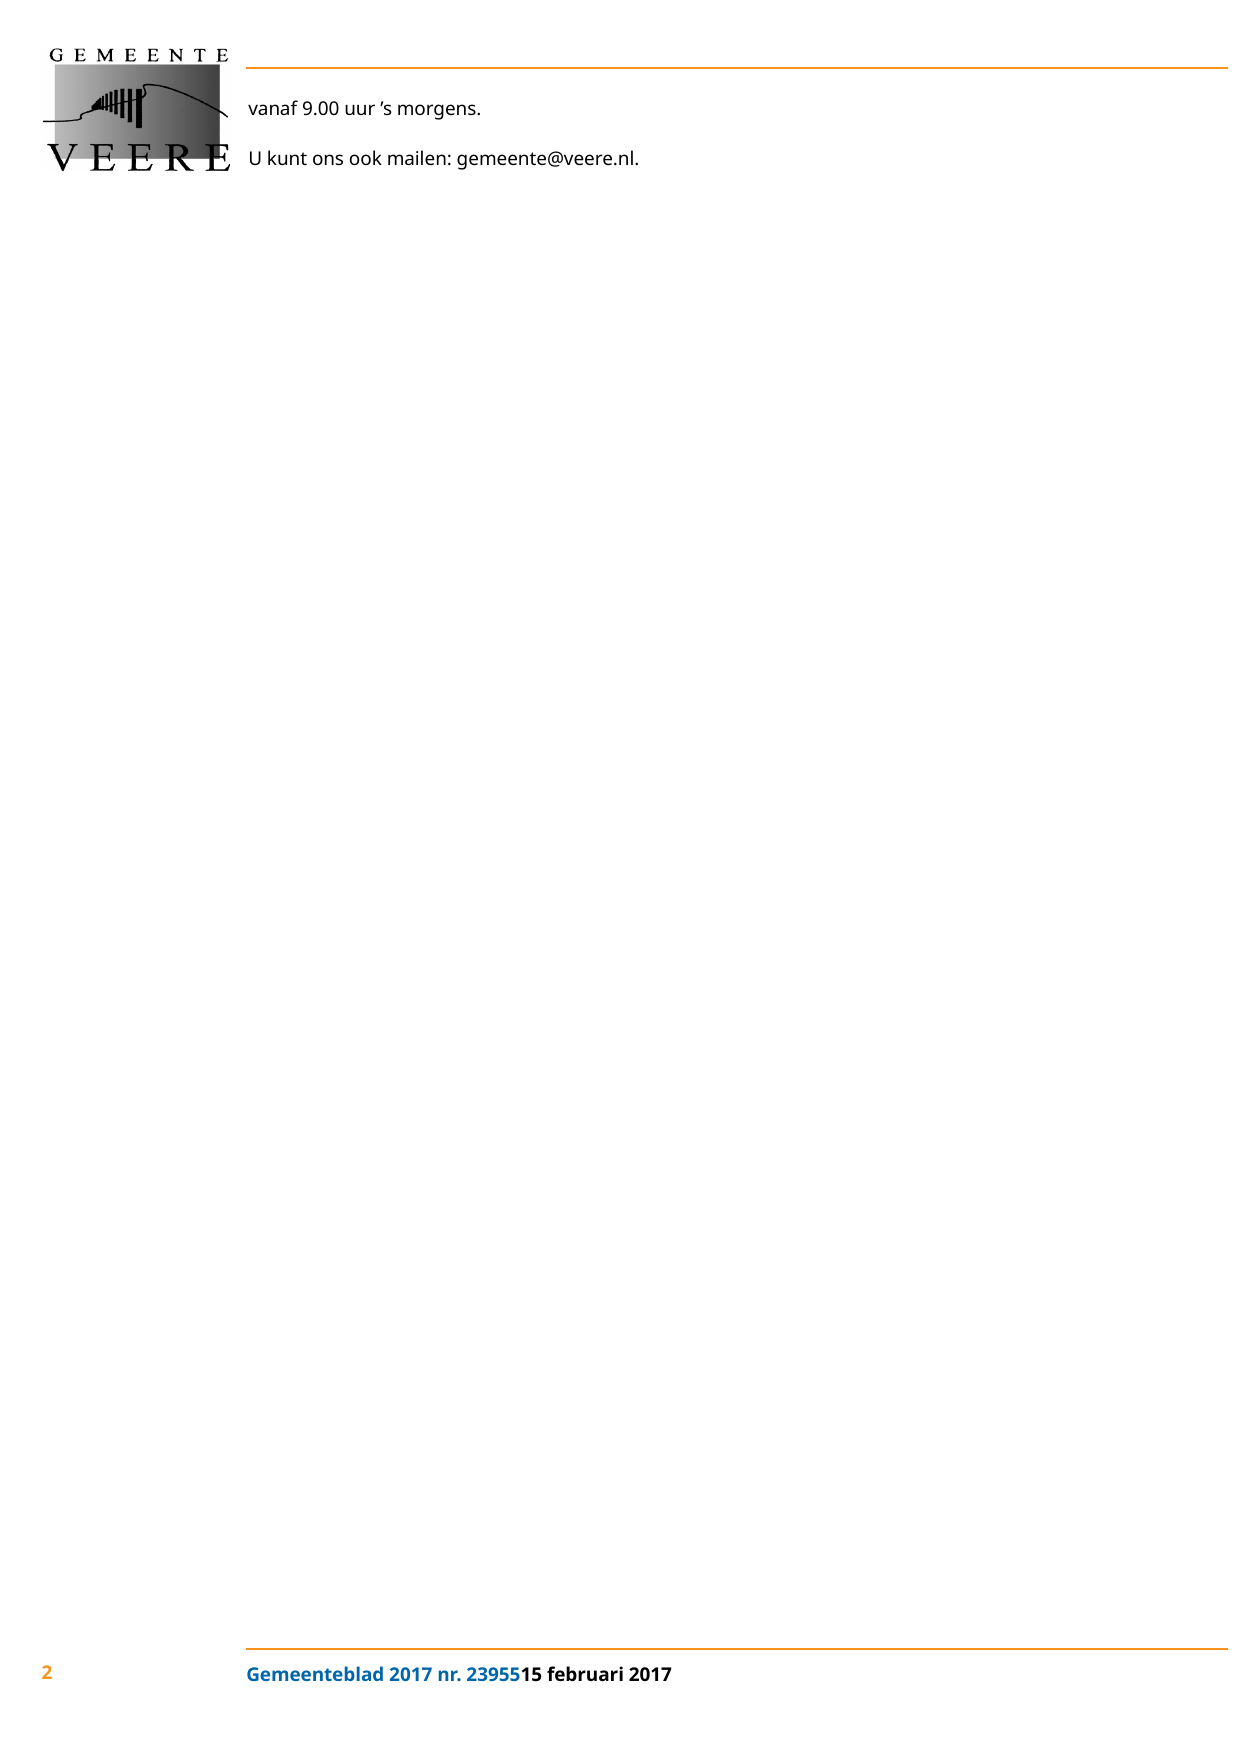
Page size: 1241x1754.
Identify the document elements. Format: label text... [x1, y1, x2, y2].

picture [41, 47, 231, 172]
text U kunt ons ook mailen: gemeente@veere.nl. [248, 145, 1152, 171]
text vanaf 9.00 uur ’s morgens. [248, 95, 1152, 121]
